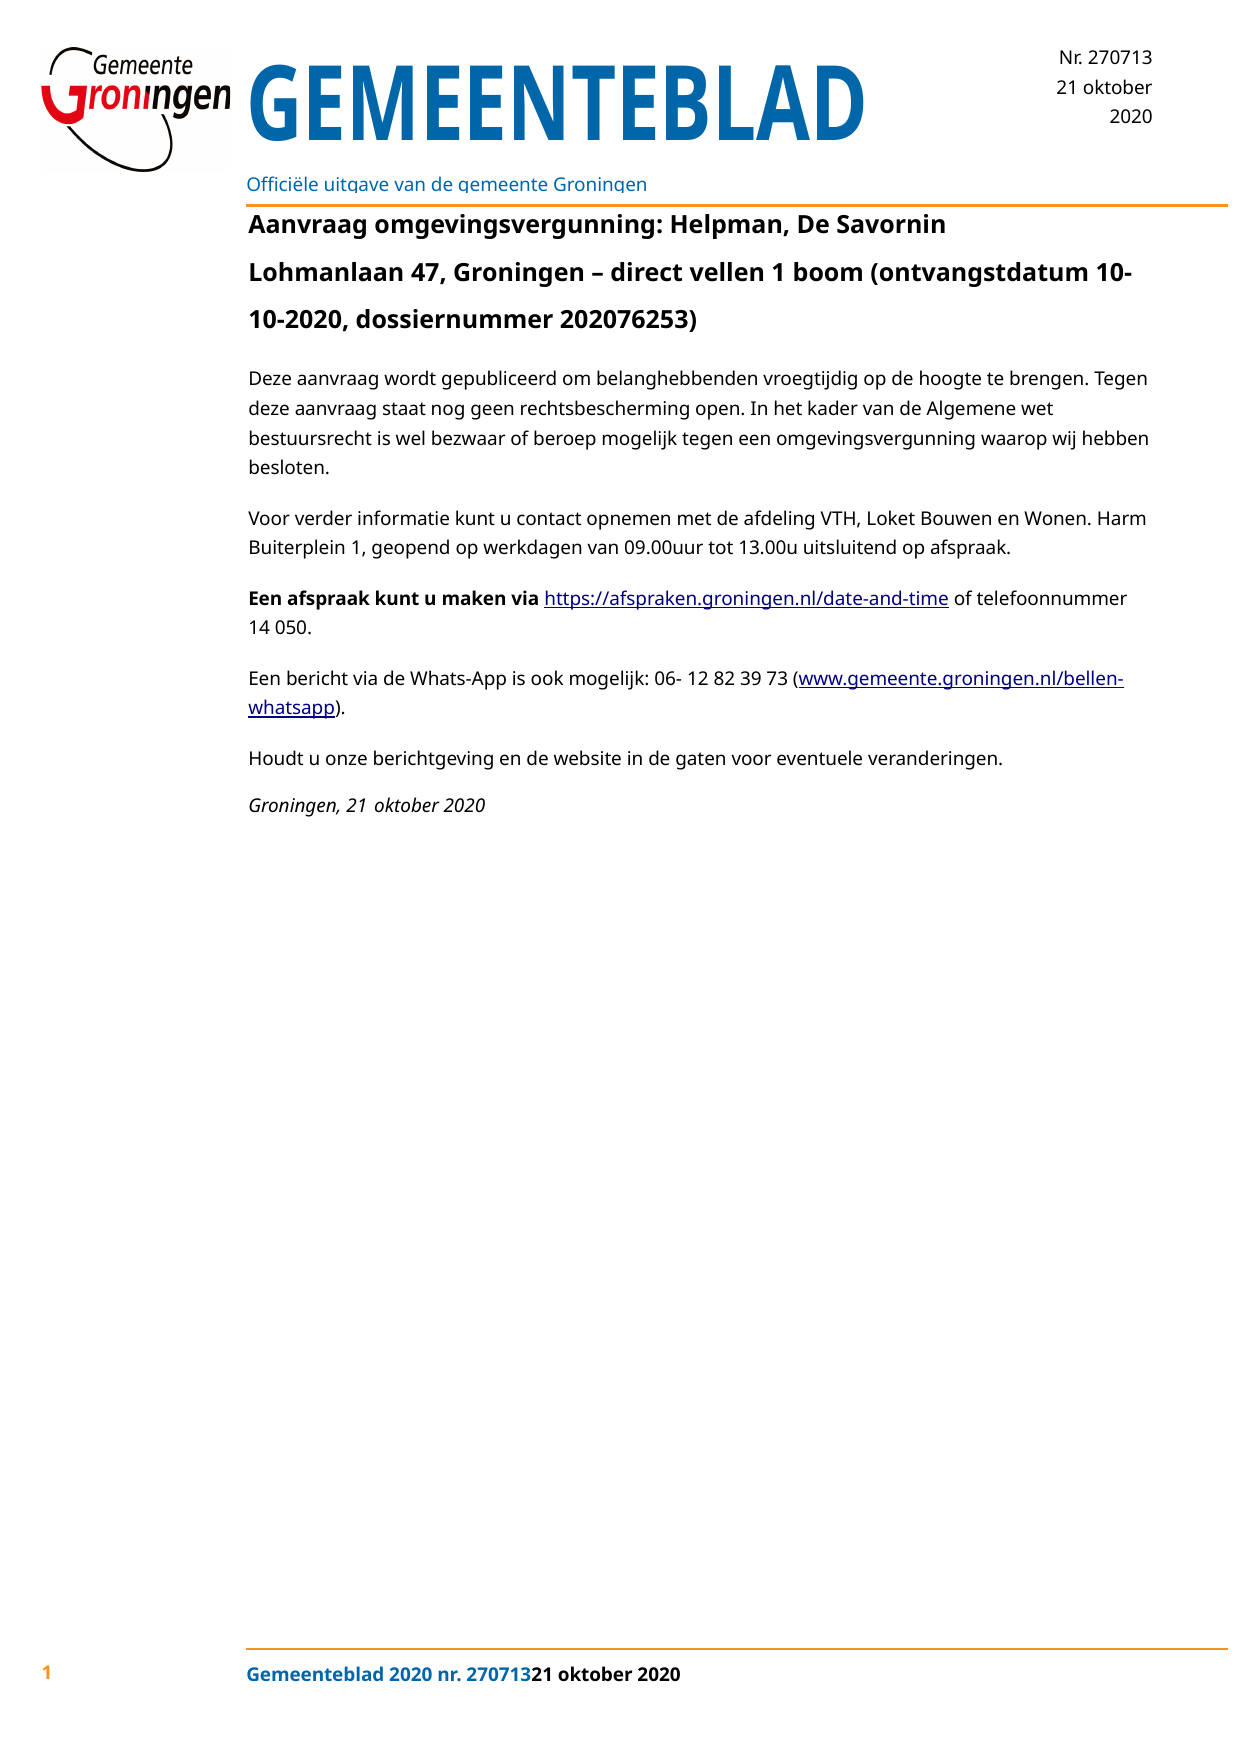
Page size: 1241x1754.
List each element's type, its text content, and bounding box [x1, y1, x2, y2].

text Een bericht via de Whats-App is ook mogelijk: 06- 12 82 39 73 (www.gemeente.groningen.nl/bellen-whatsapp). [248, 665, 1152, 720]
text Groningen, 21 oktober 2020 [248, 792, 1152, 818]
picture [41, 47, 231, 172]
text Een afspraak kunt u maken via https://afspraken.groningen.nl/date-and-time of telefoonnummer 14 050. [248, 585, 1152, 640]
text Houdt u onze berichtgeving en de website in de gaten voor eventuele veranderingen. [248, 745, 1152, 770]
text Deze aanvraag wordt gepubliceerd om belanghebbenden vroegtijdig op de hoogte te brengen. Tegen deze aanvraag staat nog geen rechtsbescherming open. In het kader van de Algemene wet bestuursrecht is wel bezwaar of beroep mogelijk tegen een omgevingsvergunning waarop wij hebben besloten. [248, 366, 1152, 480]
text Aanvraag omgevingsvergunning: Helpman, De Savornin Lohmanlaan 47, Groningen – direct vellen 1 boom (ontvangstdatum 10-10-2020, dossiernummer 202076253) [248, 207, 1152, 336]
text Voor verder informatie kunt u contact opnemen met de afdeling VTH, Loket Bouwen en Wonen. Harm Buiterplein 1, geopend op werkdagen van 09.00uur tot 13.00u uitsluitend op afspraak. [248, 505, 1152, 560]
